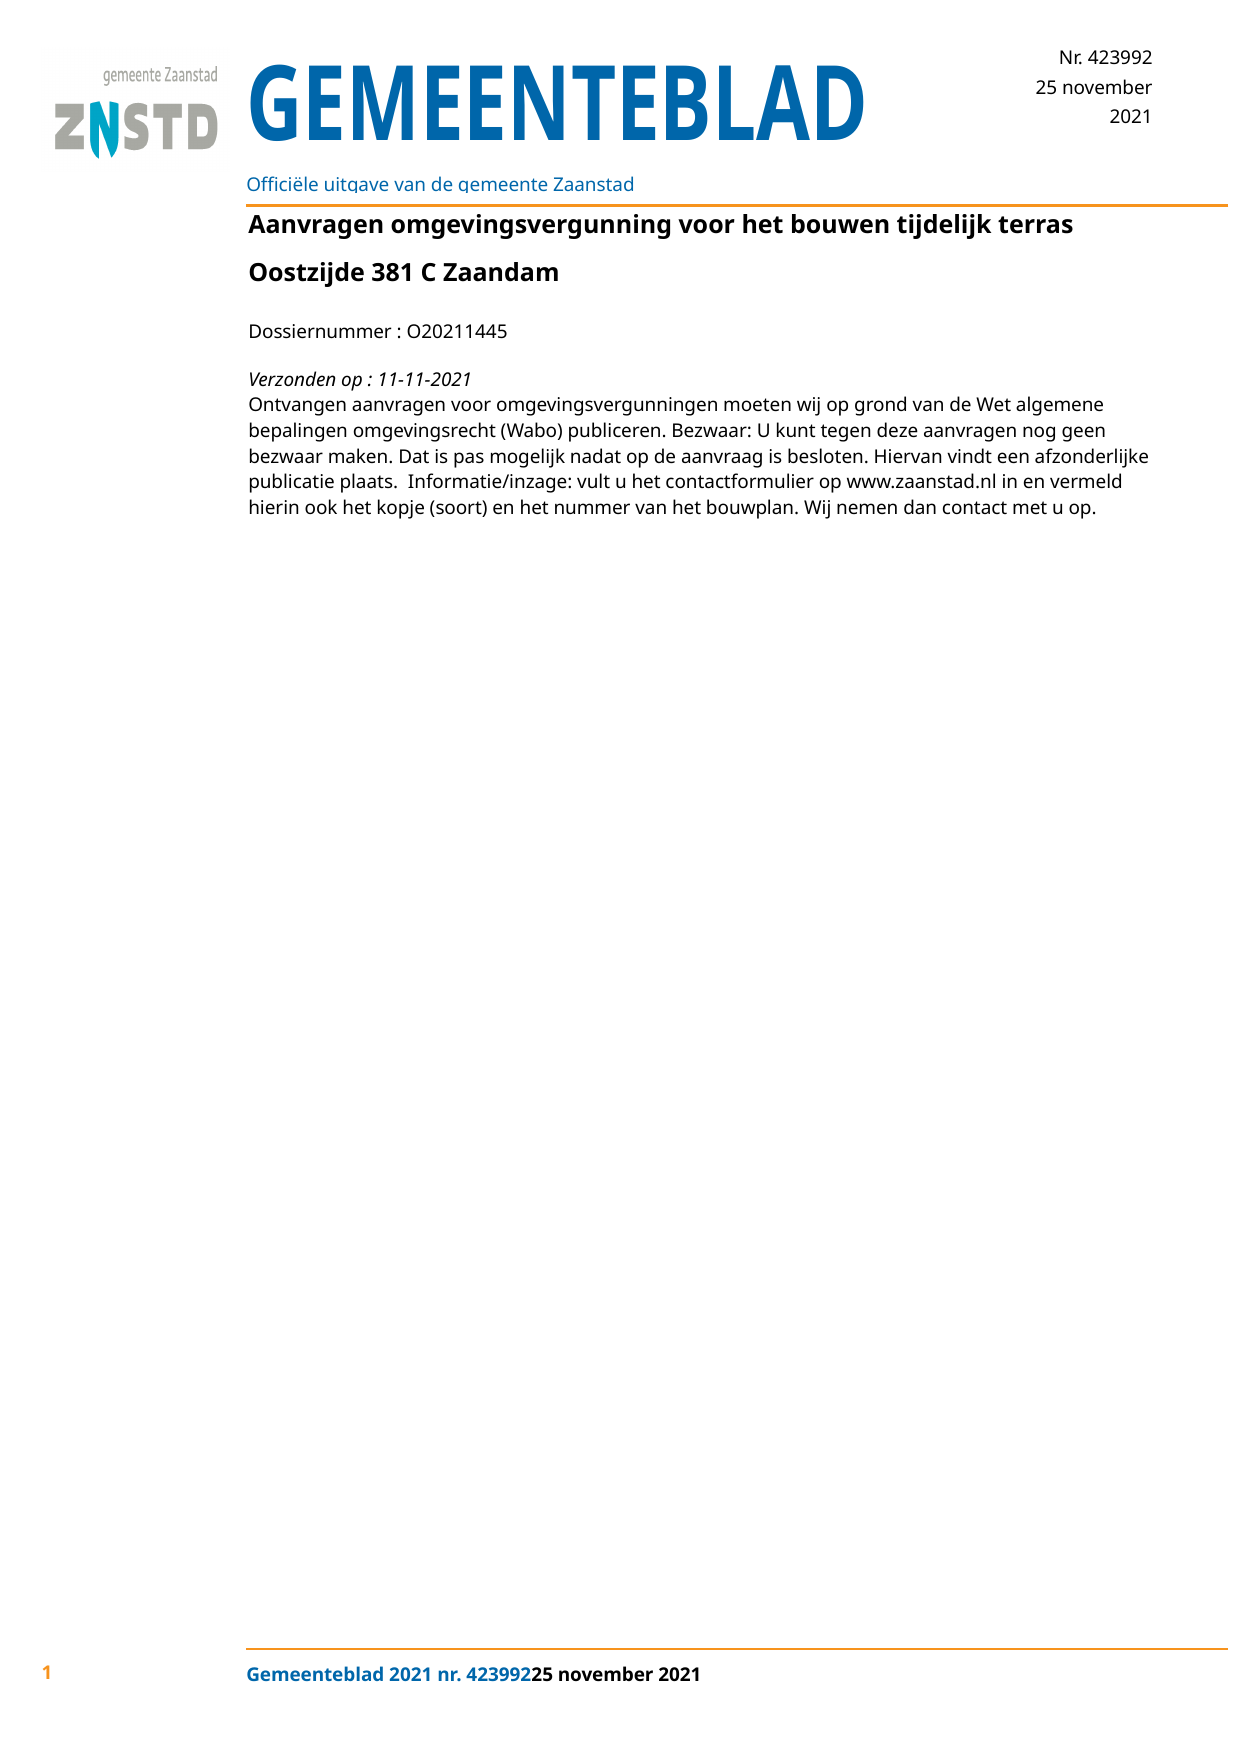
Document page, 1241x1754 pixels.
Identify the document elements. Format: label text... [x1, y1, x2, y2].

text Verzonden op : 11-11-2021 [248, 366, 1152, 391]
picture [41, 47, 231, 172]
text Dossiernummer : O20211445 [248, 318, 1152, 344]
text Ontvangen aanvragen voor omgevingsvergunningen moeten wij op grond van de Wet algemene bepalingen omgevingsrecht (Wabo) publiceren. Bezwaar: U kunt tegen deze aanvragen nog geen bezwaar maken. Dat is pas mogelijk nadat op de aanvraag is besloten. Hiervan vindt een afzonderlijke publicatie plaats. Informatie/inzage: vult u het contactformulier op www.zaanstad.nl in en vermeld hierin ook het kopje (soort) en het nummer van het bouwplan. Wij nemen dan contact met u op. [248, 391, 1152, 520]
text Aanvragen omgevingsvergunning voor het bouwen tijdelijk terras Oostzijde 381 C Zaandam [248, 207, 1152, 288]
